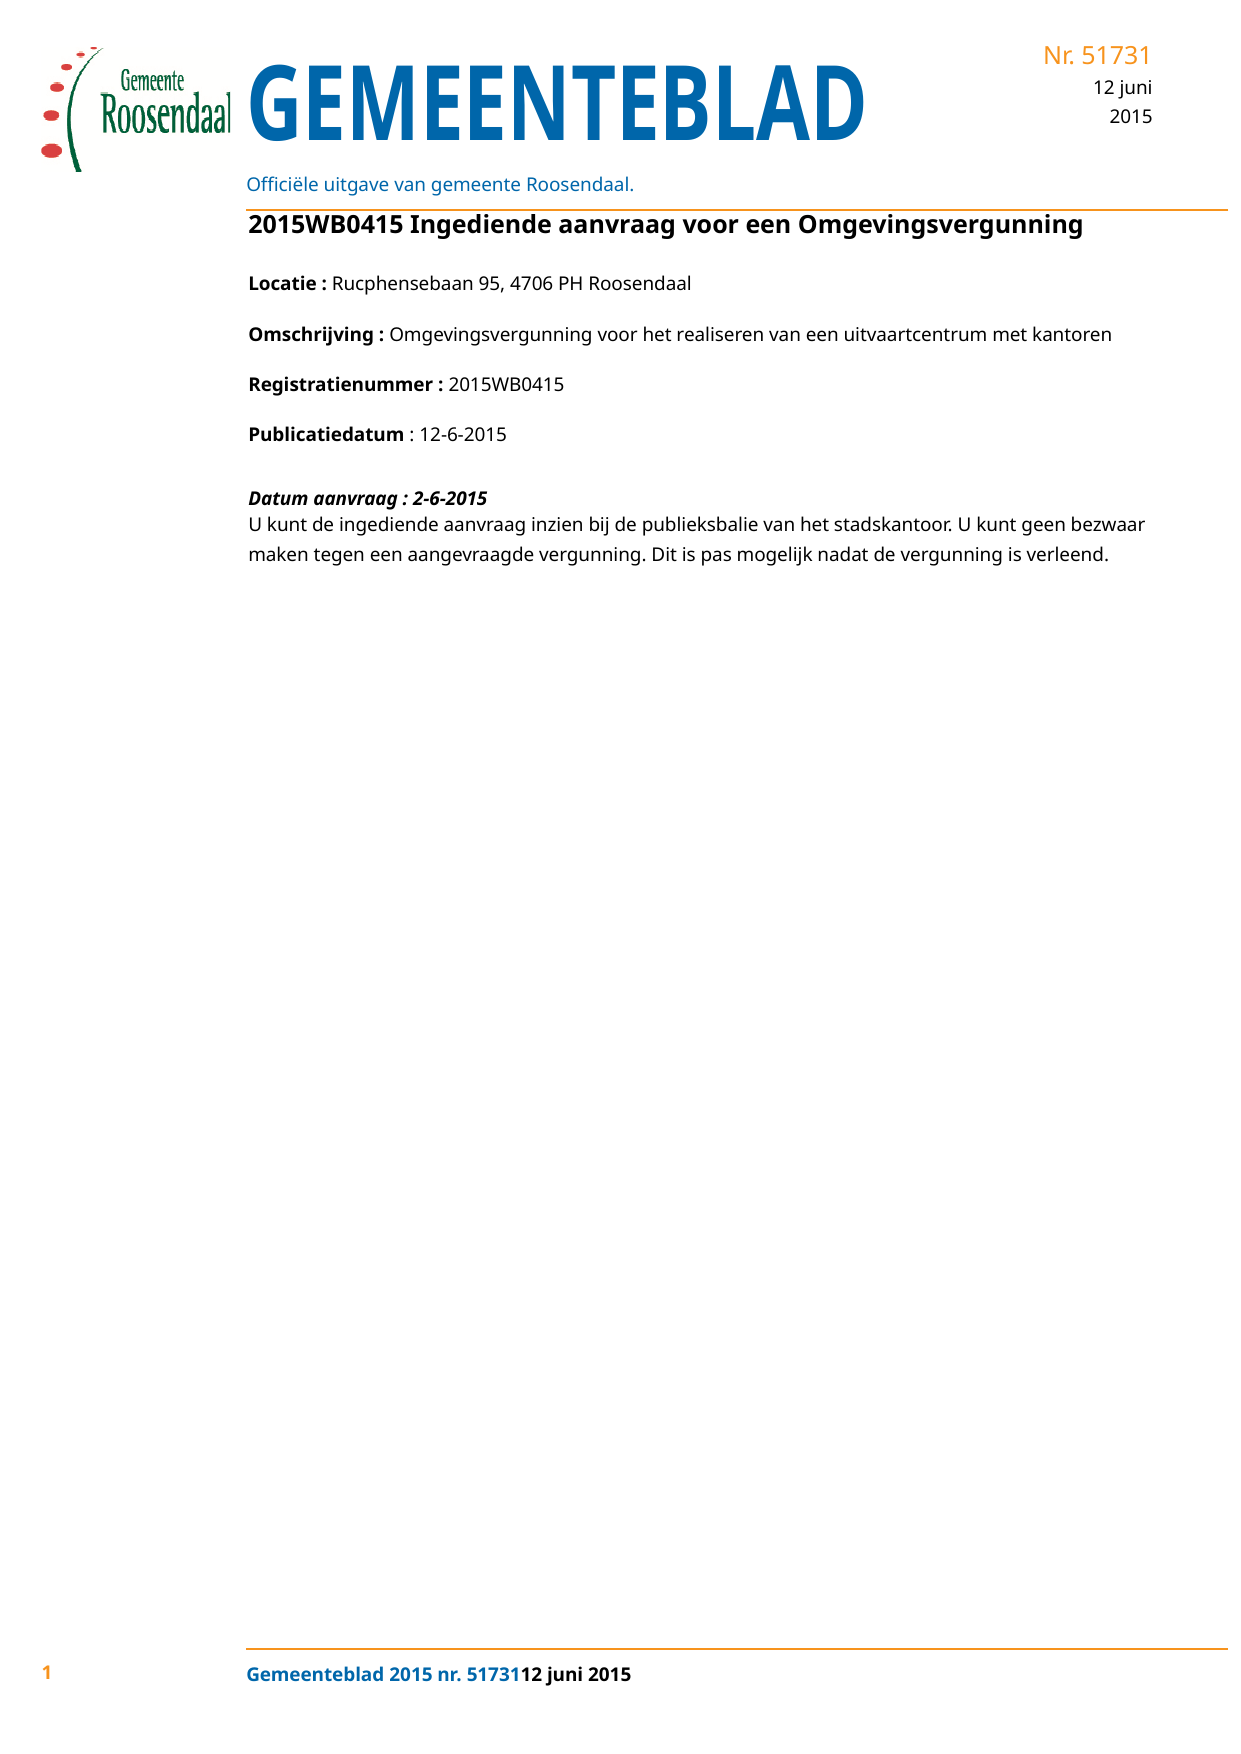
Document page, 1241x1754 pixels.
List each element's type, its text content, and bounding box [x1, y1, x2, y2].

text U kunt de ingediende aanvraag inzien bij de publieksbalie van het stadskantoor. U kunt geen bezwaar maken tegen een aangevraagde vergunning. Dit is pas mogelijk nadat de vergunning is verleend. [248, 511, 1152, 567]
text Omschrijving : Omgevingsvergunning voor het realiseren van een uitvaartcentrum met kantoren [248, 321, 1152, 346]
text Datum aanvraag : 2-6-2015 [248, 486, 1152, 511]
text Locatie : Rucphensebaan 95, 4706 PH Roosendaal [248, 270, 1152, 296]
picture [41, 47, 231, 172]
text Registratienummer : 2015WB0415 [248, 371, 1152, 397]
text Publicatiedatum : 12-6-2015 [248, 422, 1152, 447]
text 2015WB0415 Ingediende aanvraag voor een Omgevingsvergunning [248, 211, 1152, 241]
